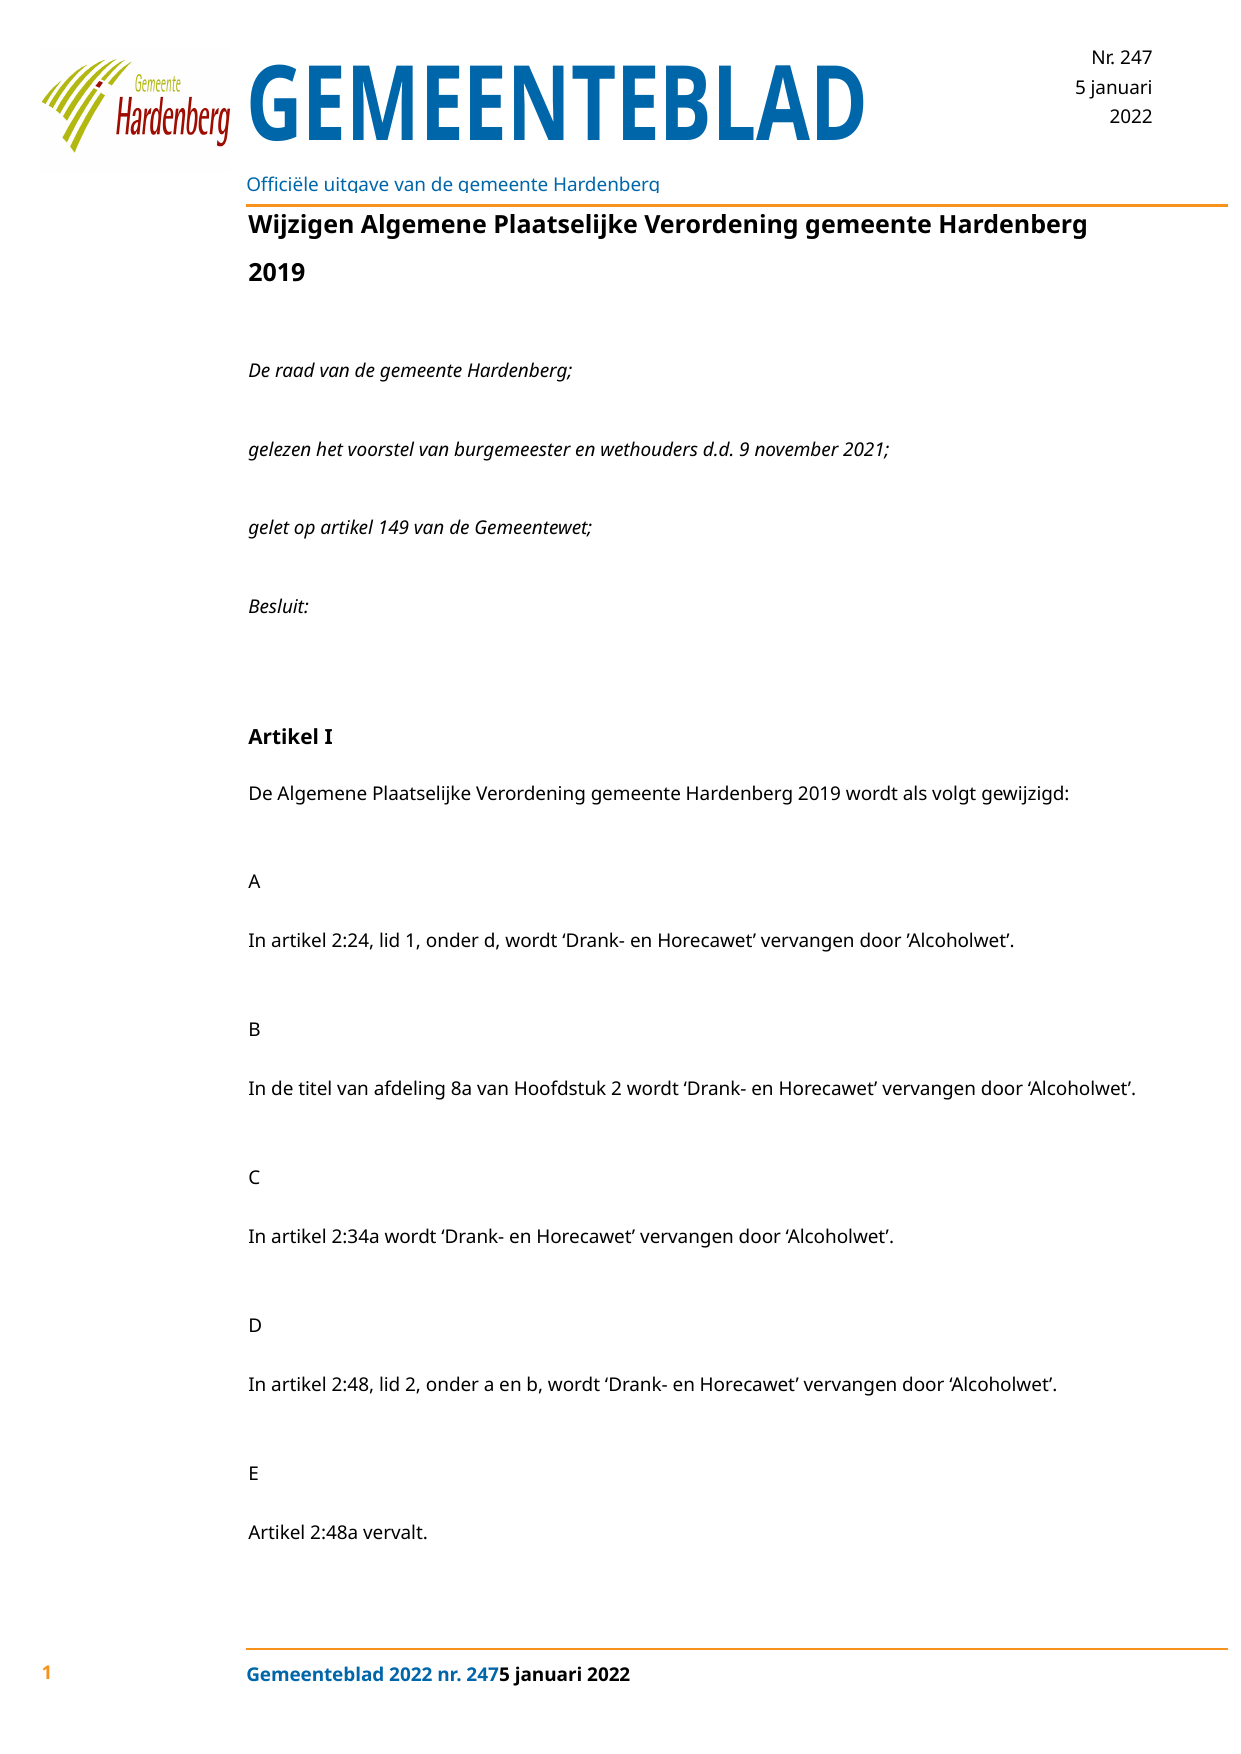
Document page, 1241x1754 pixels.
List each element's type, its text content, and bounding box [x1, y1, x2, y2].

text gelet op artikel 149 van de Gemeentewet; [248, 514, 1152, 540]
picture [41, 47, 231, 172]
text In artikel 2:34a wordt ‘Drank- en Horecawet’ vervangen door ‘Alcoholwet’. [248, 1223, 1152, 1249]
text D [248, 1312, 1152, 1338]
text De Algemene Plaatselijke Verordening gemeente Hardenberg 2019 wordt als volgt gewijzigd: [248, 780, 1152, 806]
text A [248, 868, 1152, 894]
text De raad van de gemeente Hardenberg; [248, 357, 1152, 383]
text Artikel 2:48a vervalt. [248, 1519, 1152, 1545]
text In artikel 2:48, lid 2, onder a en b, wordt ‘Drank- en Horecawet’ vervangen door ‘Alcoholwet’. [248, 1371, 1152, 1397]
text E [248, 1460, 1152, 1486]
text In artikel 2:24, lid 1, onder d, wordt ‘Drank- en Horecawet’ vervangen door ’Alcoholwet’. [248, 928, 1152, 953]
text Wijzigen Algemene Plaatselijke Verordening gemeente Hardenberg 2019 [248, 207, 1152, 288]
text Besluit: [248, 593, 1152, 618]
text C [248, 1164, 1152, 1190]
text gelezen het voorstel van burgemeester en wethouders d.d. 9 november 2021; [248, 436, 1152, 461]
text B [248, 1016, 1152, 1042]
text Artikel I [248, 722, 1152, 750]
text In de titel van afdeling 8a van Hoofdstuk 2 wordt ‘Drank- en Horecawet’ vervangen door ‘Alcoholwet’. [248, 1076, 1152, 1101]
